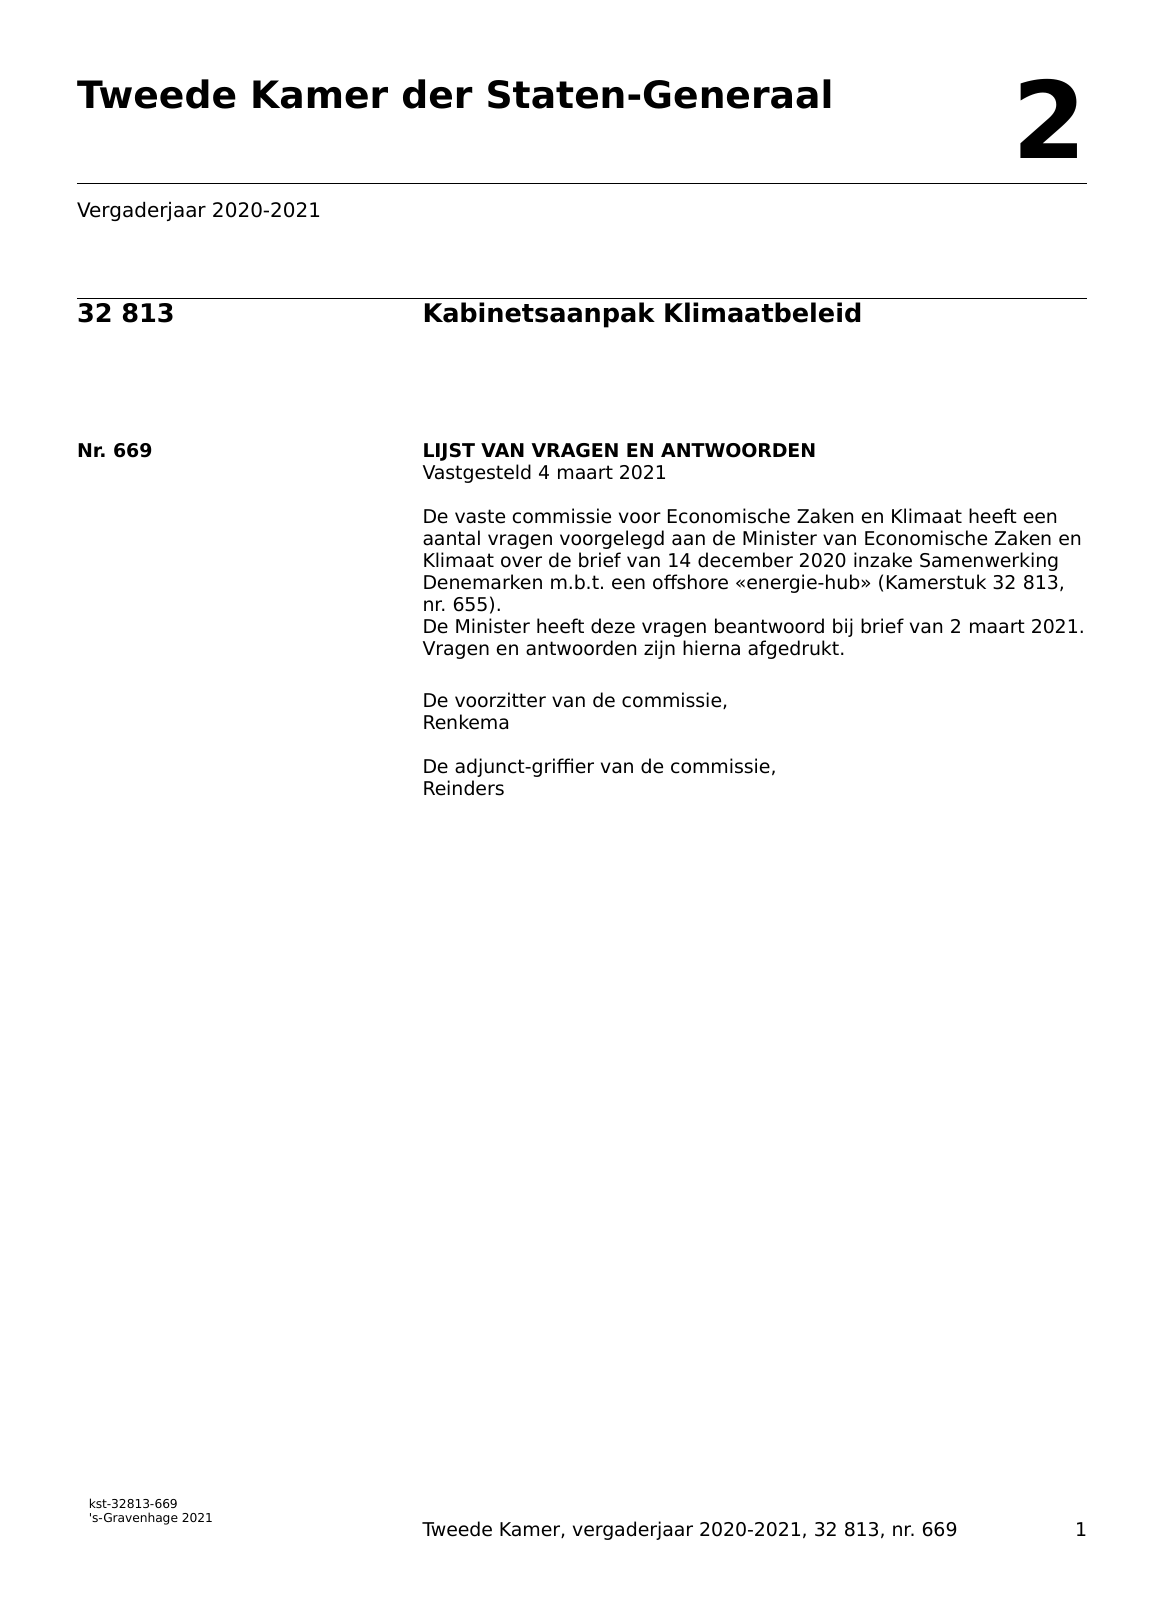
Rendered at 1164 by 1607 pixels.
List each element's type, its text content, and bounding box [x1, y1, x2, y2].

text Vastgesteld 4 maart 2021 [422, 462, 1087, 484]
subtitle Nr. 669 LIJST VAN VRAGEN EN ANTWOORDEN [77, 440, 1087, 462]
text De vaste commissie voor Economische Zaken en Klimaat heeft een aantal vragen voorgelegd aan de Minister van Economische Zaken en Klimaat over de brief van 14 december 2020 inzake Samenwerking Denemarken m.b.t. een offshore «energie-hub» (Kamerstuk 32 813, nr. 655). [422, 506, 1087, 616]
text De Minister heeft deze vragen beantwoord bij brief van 2 maart 2021. Vragen en antwoorden zijn hierna afgedrukt. [422, 616, 1087, 660]
table_header Tweede Kamer der Staten-Generaal [77, 59, 886, 183]
text De voorzitter van de commissie, Renkema [422, 690, 1087, 734]
text De adjunct-griffier van de commissie, Reinders [422, 756, 1087, 800]
text kst-32813-669 [88, 1497, 323, 1511]
subtitle 32 813 Kabinetsaanpak Klimaatbeleid [77, 299, 1087, 329]
table_header 2 [886, 59, 1087, 183]
table_cell Vergaderjaar 2020-2021 [77, 184, 1087, 298]
text 's-Gravenhage 2021 [88, 1511, 323, 1525]
